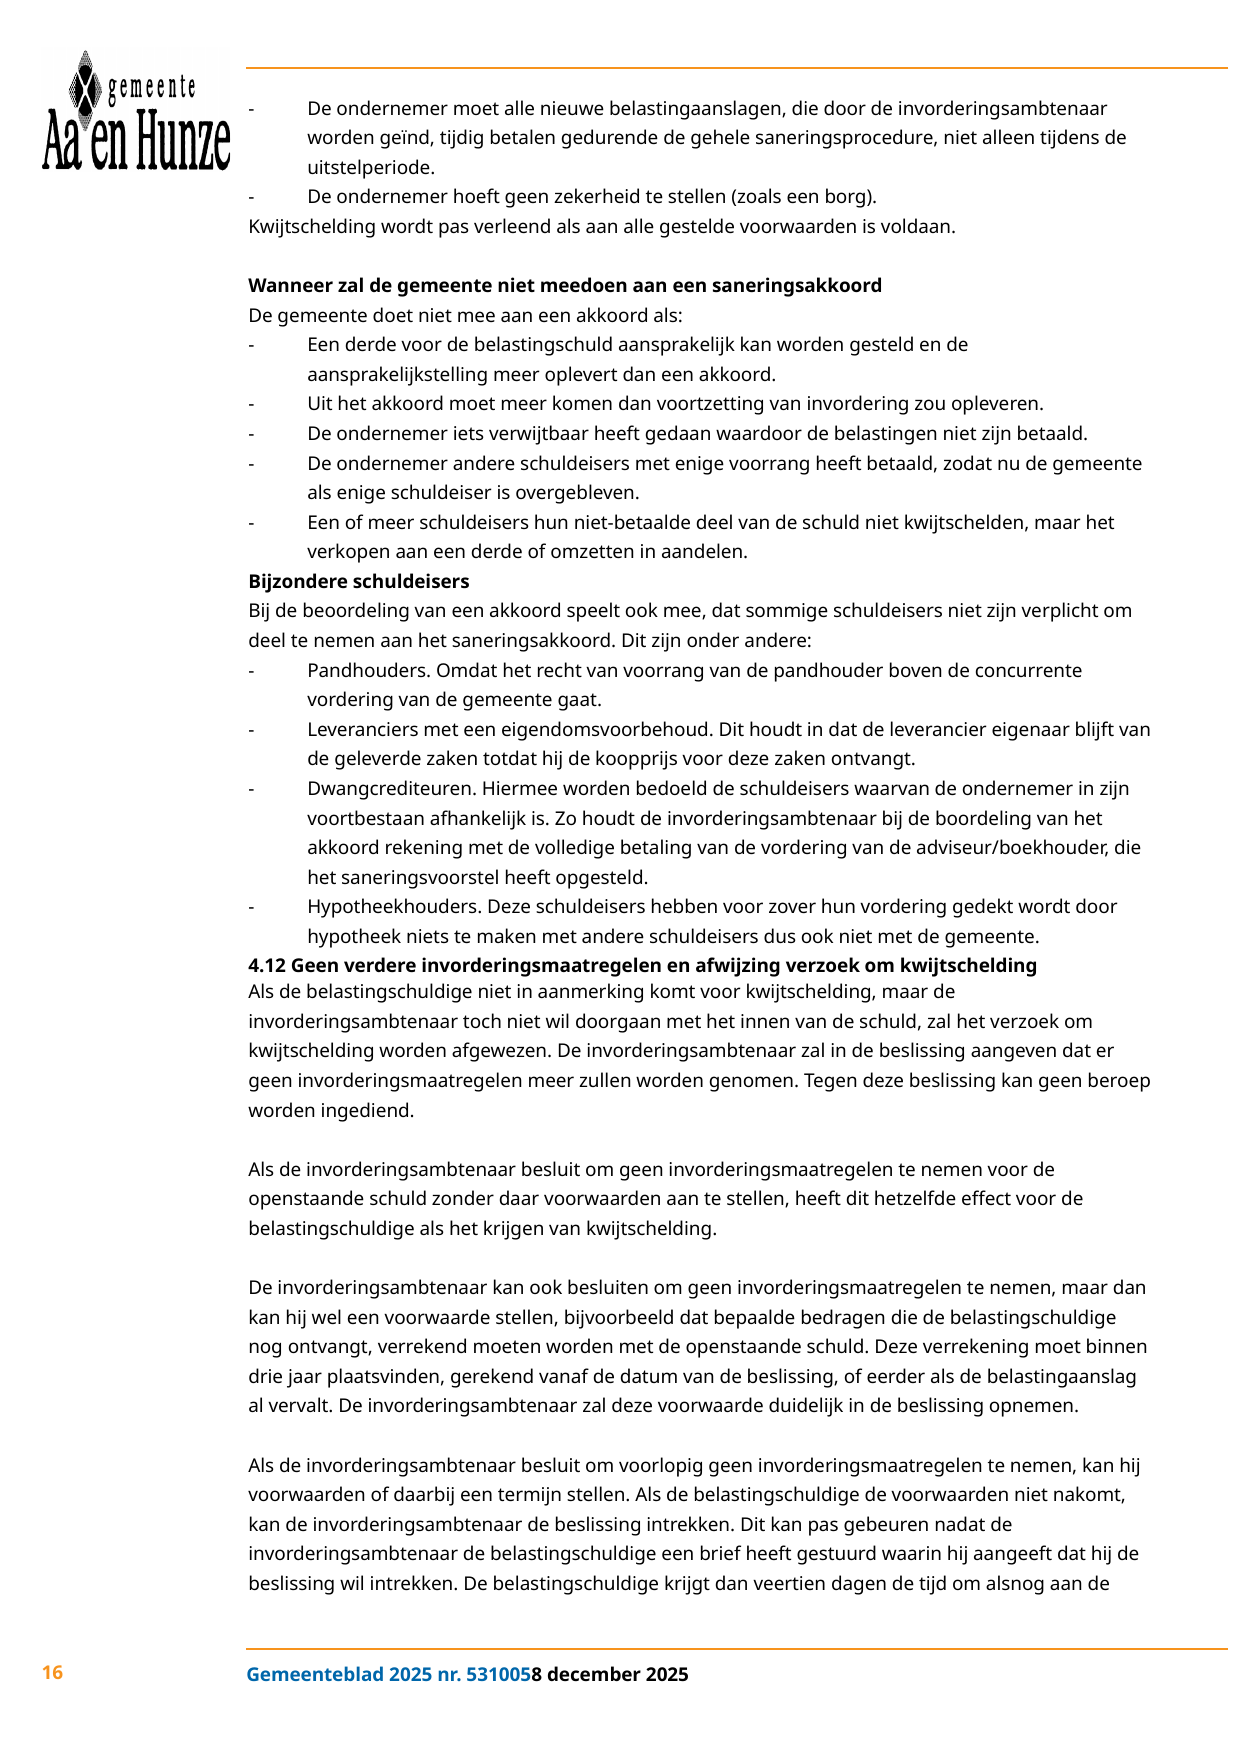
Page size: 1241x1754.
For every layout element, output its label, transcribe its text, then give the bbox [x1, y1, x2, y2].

text De invorderingsambtenaar kan ook besluiten om geen invorderingsmaatregelen te nemen, maar dan kan hij wel een voorwaarde stellen, bijvoorbeeld dat bepaalde bedragen die de belastingschuldige nog ontvangt, verrekend moeten worden met de openstaande schuld. Deze verrekening moet binnen drie jaar plaatsvinden, gerekend vanaf de datum van de beslissing, of eerder als de belastingaanslag al vervalt. De invorderingsambtenaar zal deze voorwaarde duidelijk in de beslissing opnemen. [248, 1274, 1152, 1418]
text Kwijtschelding wordt pas verleend als aan alle gestelde voorwaarden is voldaan. [248, 213, 1152, 239]
list Dwangcrediteuren. Hiermee worden bedoeld de schuldeisers waarvan de ondernemer in zijn voortbestaan afhankelijk is. Zo houdt de invorderingsambtenaar bij de boordeling van het akkoord rekening met de volledige betaling van de vordering van de adviseur/boekhouder, die het saneringsvoorstel heeft opgesteld. [248, 775, 1152, 890]
text 4.12 Geen verdere invorderingsmaatregelen en afwijzing verzoek om kwijtschelding [248, 953, 1152, 978]
list De ondernemer iets verwijtbaar heeft gedaan waardoor de belastingen niet zijn betaald. [248, 420, 1152, 446]
text Als de invorderingsambtenaar besluit om geen invorderingsmaatregelen te nemen voor de openstaande schuld zonder daar voorwaarden aan te stellen, heeft dit hetzelfde effect voor de belastingschuldige als het krijgen van kwijtschelding. [248, 1156, 1152, 1241]
text De gemeente doet niet mee aan een akkoord als: [248, 302, 1152, 328]
list Uit het akkoord moet meer komen dan voortzetting van invordering zou opleveren. [248, 391, 1152, 416]
list Een derde voor de belastingschuld aansprakelijk kan worden gesteld en de aansprakelijkstelling meer oplevert dan een akkoord. [248, 331, 1152, 387]
list Hypotheekhouders. Deze schuldeisers hebben voor zover hun vordering gedekt wordt door hypotheek niets te maken met andere schuldeisers dus ook niet met de gemeente. [248, 893, 1152, 949]
text Bij de beoordeling van een akkoord speelt ook mee, dat sommige schuldeisers niet zijn verplicht om deel te nemen aan het saneringsakkoord. Dit zijn onder andere: [248, 598, 1152, 653]
picture [41, 47, 231, 172]
list Leveranciers met een eigendomsvoorbehoud. Dit houdt in dat de leverancier eigenaar blijft van de geleverde zaken totdat hij de koopprijs voor deze zaken ontvangt. [248, 716, 1152, 771]
list De ondernemer andere schuldeisers met enige voorrang heeft betaald, zodat nu de gemeente als enige schuldeiser is overgebleven. [248, 450, 1152, 505]
text Bijzondere schuldeisers [248, 568, 1152, 594]
list De ondernemer hoeft geen zekerheid te stellen (zoals een borg). [248, 183, 1152, 209]
text Wanneer zal de gemeente niet meedoen aan een saneringsakkoord [248, 272, 1152, 298]
list De ondernemer moet alle nieuwe belastingaanslagen, die door de invorderingsambtenaar worden geïnd, tijdig betalen gedurende de gehele saneringsprocedure, niet alleen tijdens de uitstelperiode. [248, 95, 1152, 180]
text Als de invorderingsambtenaar besluit om voorlopig geen invorderingsmaatregelen te nemen, kan hij voorwaarden of daarbij een termijn stellen. Als de belastingschuldige de voorwaarden niet nakomt, kan de invorderingsambtenaar de beslissing intrekken. Dit kan pas gebeuren nadat de invorderingsambtenaar de belastingschuldige een brief heeft gestuurd waarin hij aangeeft dat hij de beslissing wil intrekken. De belastingschuldige krijgt dan veertien dagen de tijd om alsnog aan de [248, 1452, 1152, 1596]
text Als de belastingschuldige niet in aanmerking komt voor kwijtschelding, maar de invorderingsambtenaar toch niet wil doorgaan met het innen van de schuld, zal het verzoek om kwijtschelding worden afgewezen. De invorderingsambtenaar zal in de beslissing aangeven dat er geen invorderingsmaatregelen meer zullen worden genomen. Tegen deze beslissing kan geen beroep worden ingediend. [248, 978, 1152, 1122]
list Pandhouders. Omdat het recht van voorrang van de pandhouder boven de concurrente vordering van de gemeente gaat. [248, 657, 1152, 712]
list Een of meer schuldeisers hun niet-betaalde deel van de schuld niet kwijtschelden, maar het verkopen aan een derde of omzetten in aandelen. [248, 509, 1152, 564]
